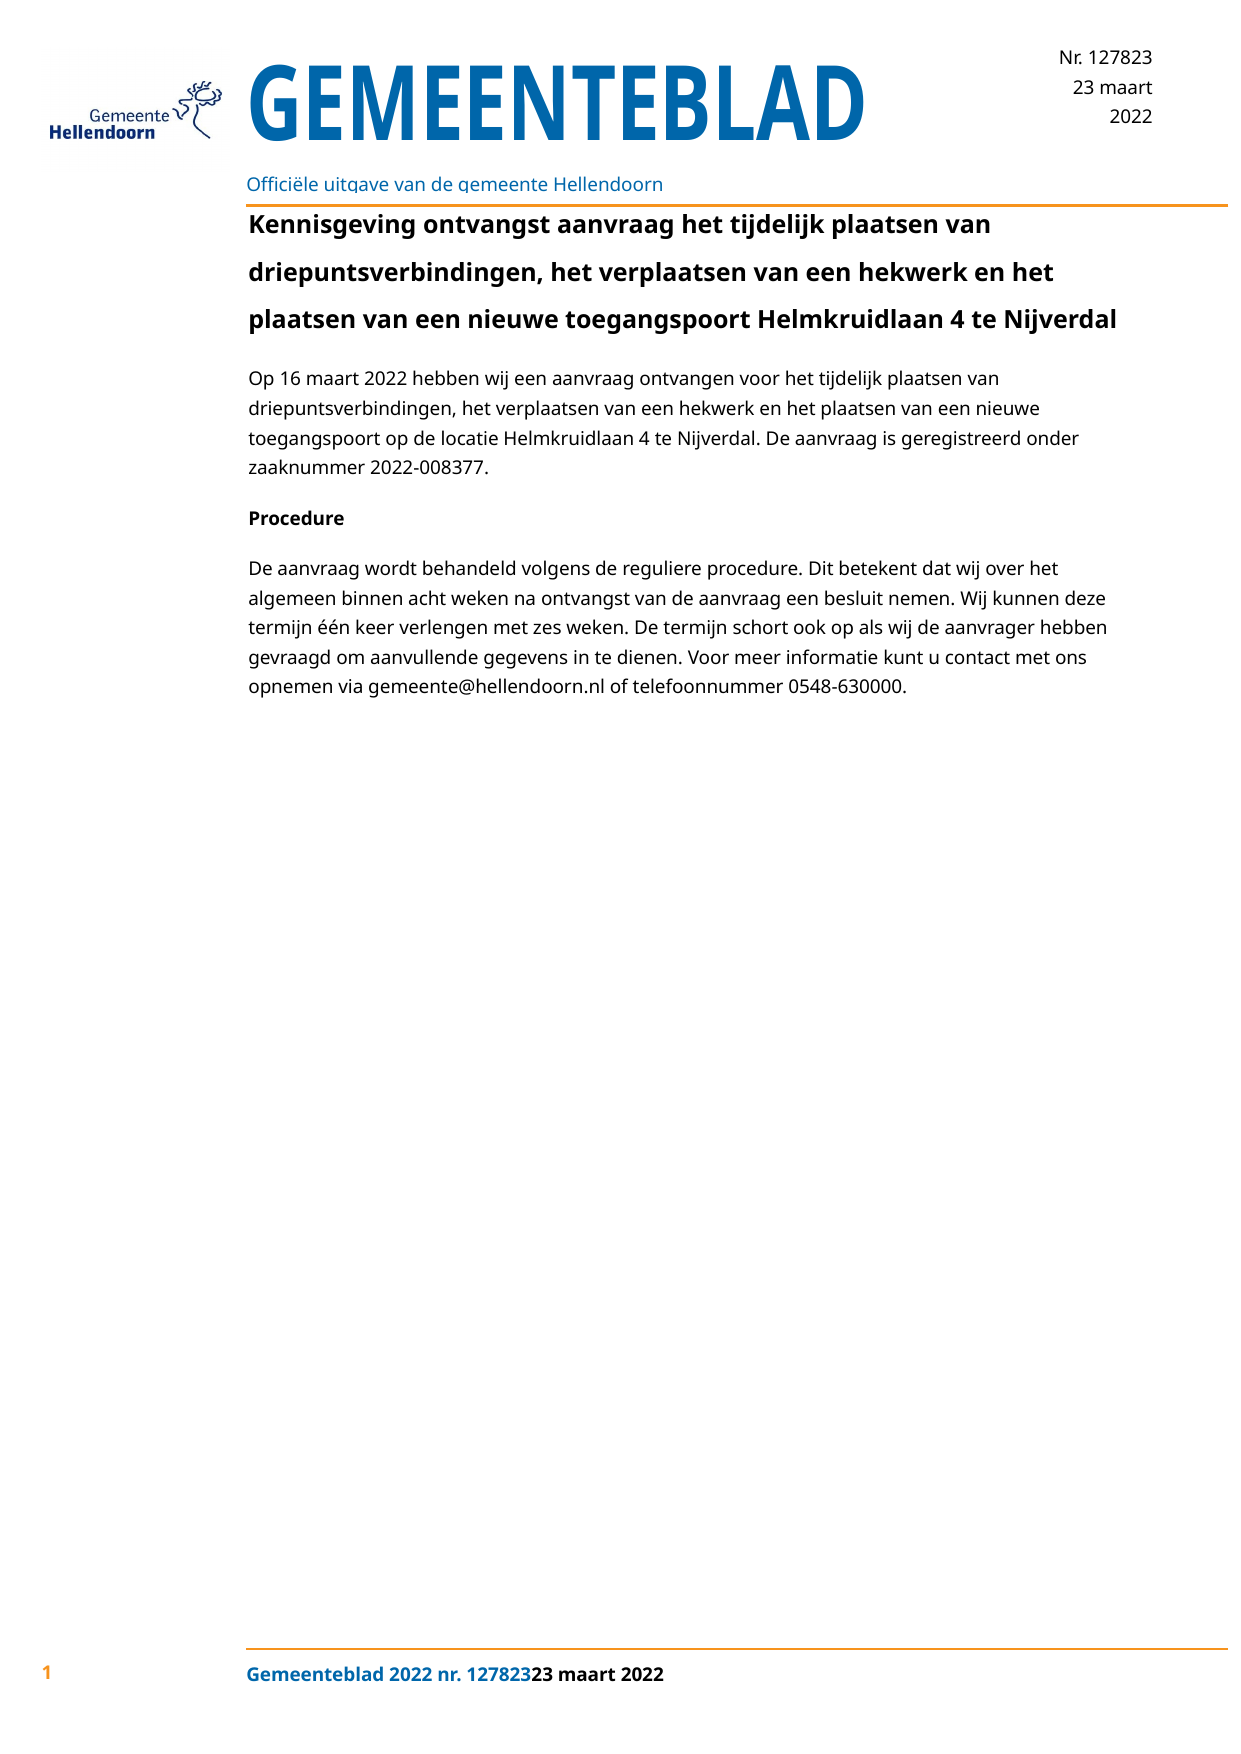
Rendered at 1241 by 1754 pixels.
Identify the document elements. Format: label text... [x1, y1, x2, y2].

picture [41, 47, 231, 172]
text De aanvraag wordt behandeld volgens de reguliere procedure. Dit betekent dat wij over het algemeen binnen acht weken na ontvangst van de aanvraag een besluit nemen. Wij kunnen deze termijn één keer verlengen met zes weken. De termijn schort ook op als wij de aanvrager hebben gevraagd om aanvullende gegevens in te dienen. Voor meer informatie kunt u contact met ons opnemen via gemeente@hellendoorn.nl of telefoonnummer 0548-630000. [248, 555, 1152, 699]
text Procedure [248, 505, 1152, 530]
text Kennisgeving ontvangst aanvraag het tijdelijk plaatsen van driepuntsverbindingen, het verplaatsen van een hekwerk en het plaatsen van een nieuwe toegangspoort Helmkruidlaan 4 te Nijverdal [248, 207, 1152, 336]
text Op 16 maart 2022 hebben wij een aanvraag ontvangen voor het tijdelijk plaatsen van driepuntsverbindingen, het verplaatsen van een hekwerk en het plaatsen van een nieuwe toegangspoort op de locatie Helmkruidlaan 4 te Nijverdal. De aanvraag is geregistreerd onder zaaknummer 2022-008377. [248, 366, 1152, 480]
